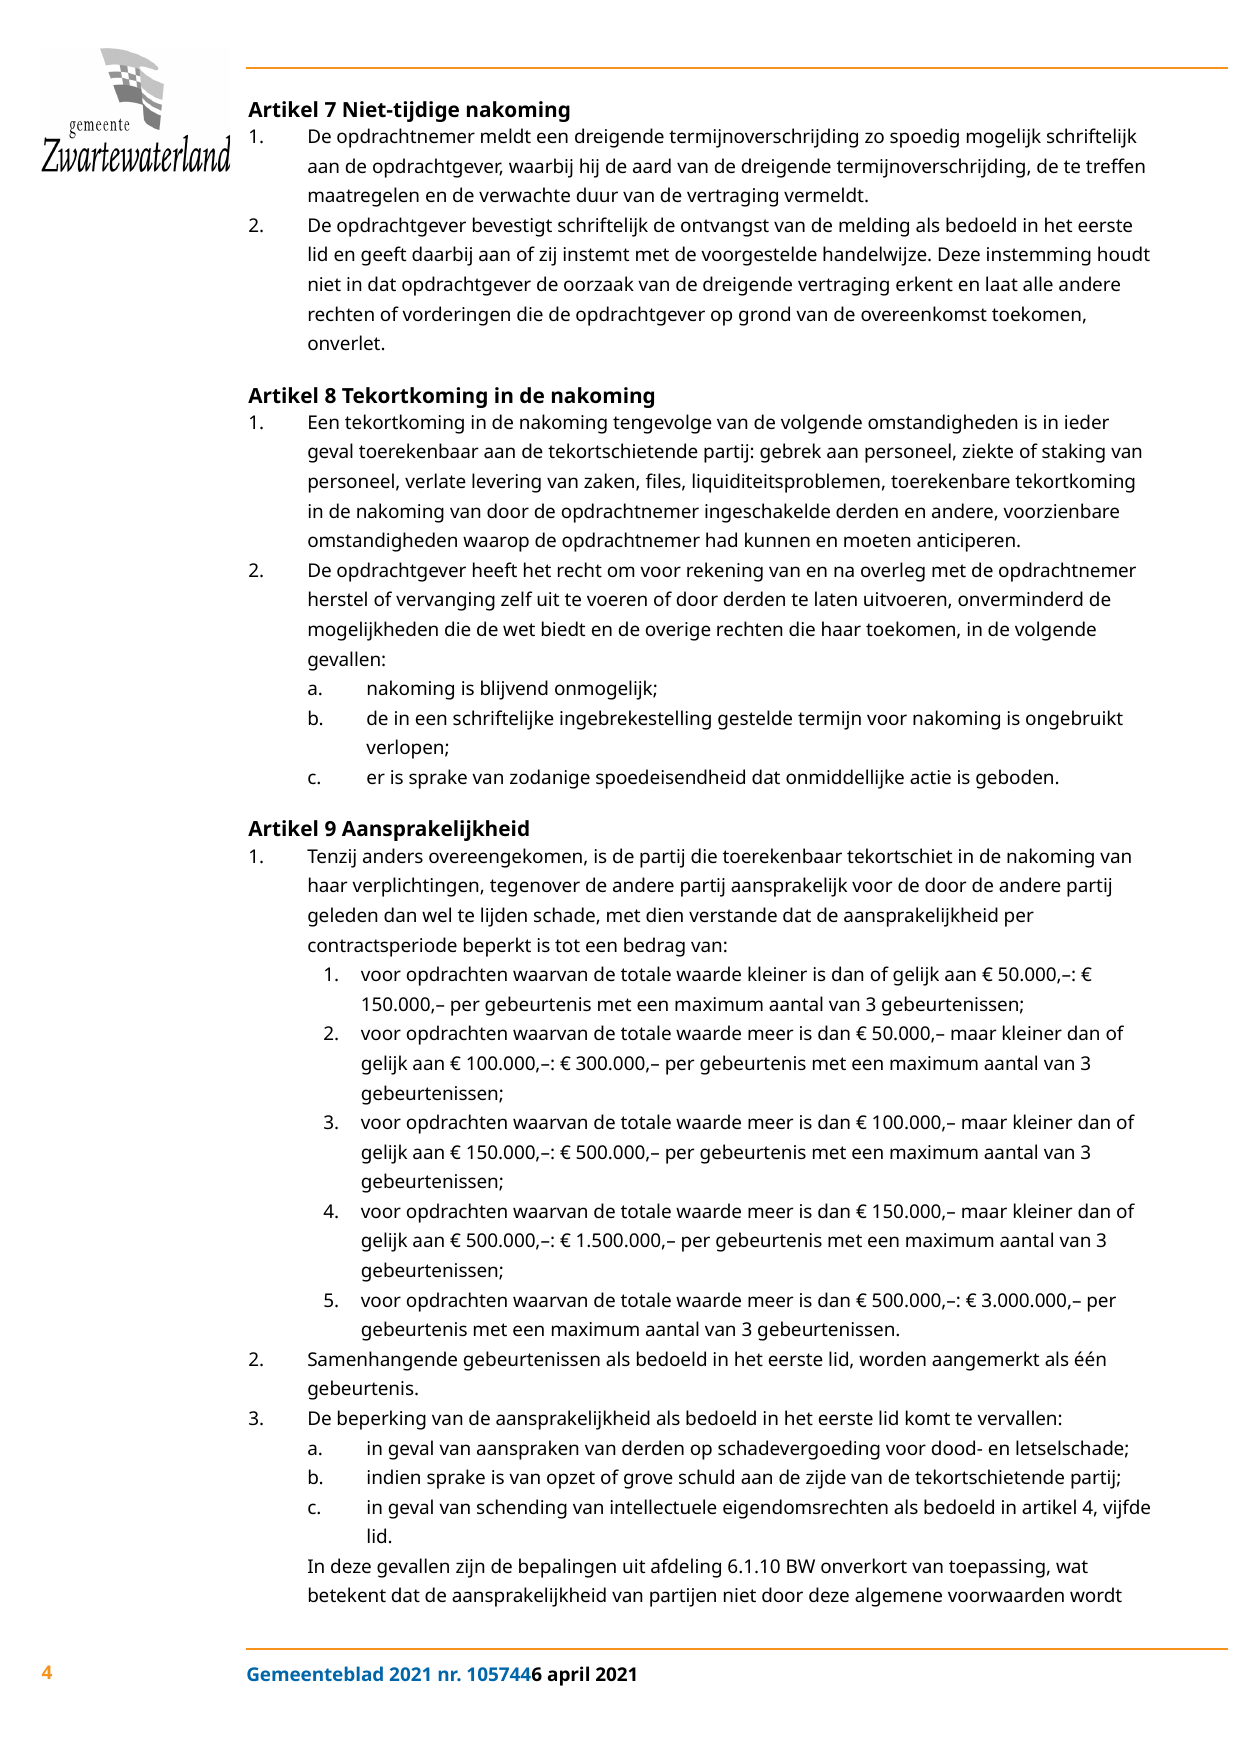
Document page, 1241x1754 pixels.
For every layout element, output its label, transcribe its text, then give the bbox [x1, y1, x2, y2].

text Artikel 7 Niet-tijdige nakoming [248, 95, 1152, 123]
list Samenhangende gebeurtenissen als bedoeld in het eerste lid, worden aangemerkt als één gebeurtenis. [248, 1346, 1152, 1401]
list voor opdrachten waarvan de totale waarde kleiner is dan of gelijk aan € 50.000,–: € 150.000,– per gebeurtenis met een maximum aantal van 3 gebeurtenissen; [323, 961, 1152, 1017]
list De opdrachtgever bevestigt schriftelijk de ontvangst van de melding als bedoeld in het eerste lid en geeft daarbij aan of zij instemt met de voorgestelde handelwijze. Deze instemming houdt niet in dat opdrachtgever de oorzaak van de dreigende vertraging erkent en laat alle andere rechten of vorderingen die de opdrachtgever op grond van de overeenkomst toekomen, onverlet. [248, 212, 1152, 356]
list er is sprake van zodanige spoedeisendheid dat onmiddellijke actie is geboden. [307, 764, 1152, 790]
list in geval van aanspraken van derden op schadevergoeding voor dood- en letselschade; [307, 1435, 1152, 1460]
list voor opdrachten waarvan de totale waarde meer is dan € 50.000,– maar kleiner dan of gelijk aan € 100.000,–: € 300.000,– per gebeurtenis met een maximum aantal van 3 gebeurtenissen; [323, 1021, 1152, 1105]
list De opdrachtnemer meldt een dreigende termijnoverschrijding zo spoedig mogelijk schriftelijk aan de opdrachtgever, waarbij hij de aard van de dreigende termijnoverschrijding, de te treffen maatregelen en de verwachte duur van de vertraging vermeldt. [248, 123, 1152, 208]
picture [41, 47, 231, 172]
list voor opdrachten waarvan de totale waarde meer is dan € 100.000,– maar kleiner dan of gelijk aan € 150.000,–: € 500.000,– per gebeurtenis met een maximum aantal van 3 gebeurtenissen; [323, 1109, 1152, 1194]
list De beperking van de aansprakelijkheid als bedoeld in het eerste lid komt te vervallen: [248, 1405, 1152, 1431]
list voor opdrachten waarvan de totale waarde meer is dan € 500.000,–: € 3.000.000,– per gebeurtenis met een maximum aantal van 3 gebeurtenissen. [323, 1287, 1152, 1342]
list in geval van schending van intellectuele eigendomsrechten als bedoeld in artikel 4, vijfde lid. [307, 1494, 1152, 1549]
list In deze gevallen zijn de bepalingen uit afdeling 6.1.10 BW onverkort van toepassing, wat betekent dat de aansprakelijkheid van partijen niet door deze algemene voorwaarden wordt [248, 1553, 1152, 1608]
list de in een schriftelijke ingebrekestelling gestelde termijn voor nakoming is ongebruikt verlopen; [307, 705, 1152, 760]
text Artikel 9 Aansprakelijkheid [248, 814, 1152, 843]
text Artikel 8 Tekortkoming in de nakoming [248, 381, 1152, 409]
list nakoming is blijvend onmogelijk; [307, 675, 1152, 701]
list De opdrachtgever heeft het recht om voor rekening van en na overleg met de opdrachtnemer herstel of vervanging zelf uit te voeren of door derden te laten uitvoeren, onverminderd de mogelijkheden die de wet biedt en de overige rechten die haar toekomen, in de volgende gevallen: [248, 557, 1152, 672]
list Tenzij anders overeengekomen, is de partij die toerekenbaar tekortschiet in de nakoming van haar verplichtingen, tegenover de andere partij aansprakelijk voor de door de andere partij geleden dan wel te lijden schade, met dien verstande dat de aansprakelijkheid per contractsperiode beperkt is tot een bedrag van: [248, 843, 1152, 957]
list voor opdrachten waarvan de totale waarde meer is dan € 150.000,– maar kleiner dan of gelijk aan € 500.000,–: € 1.500.000,– per gebeurtenis met een maximum aantal van 3 gebeurtenissen; [323, 1198, 1152, 1283]
list Een tekortkoming in de nakoming tengevolge van de volgende omstandigheden is in ieder geval toerekenbaar aan de tekortschietende partij: gebrek aan personeel, ziekte of staking van personeel, verlate levering van zaken, files, liquiditeitsproblemen, toerekenbare tekortkoming in de nakoming van door de opdrachtnemer ingeschakelde derden en andere, voorzienbare omstandigheden waarop de opdrachtnemer had kunnen en moeten anticiperen. [248, 409, 1152, 553]
list indien sprake is van opzet of grove schuld aan de zijde van de tekortschietende partij; [307, 1464, 1152, 1490]
